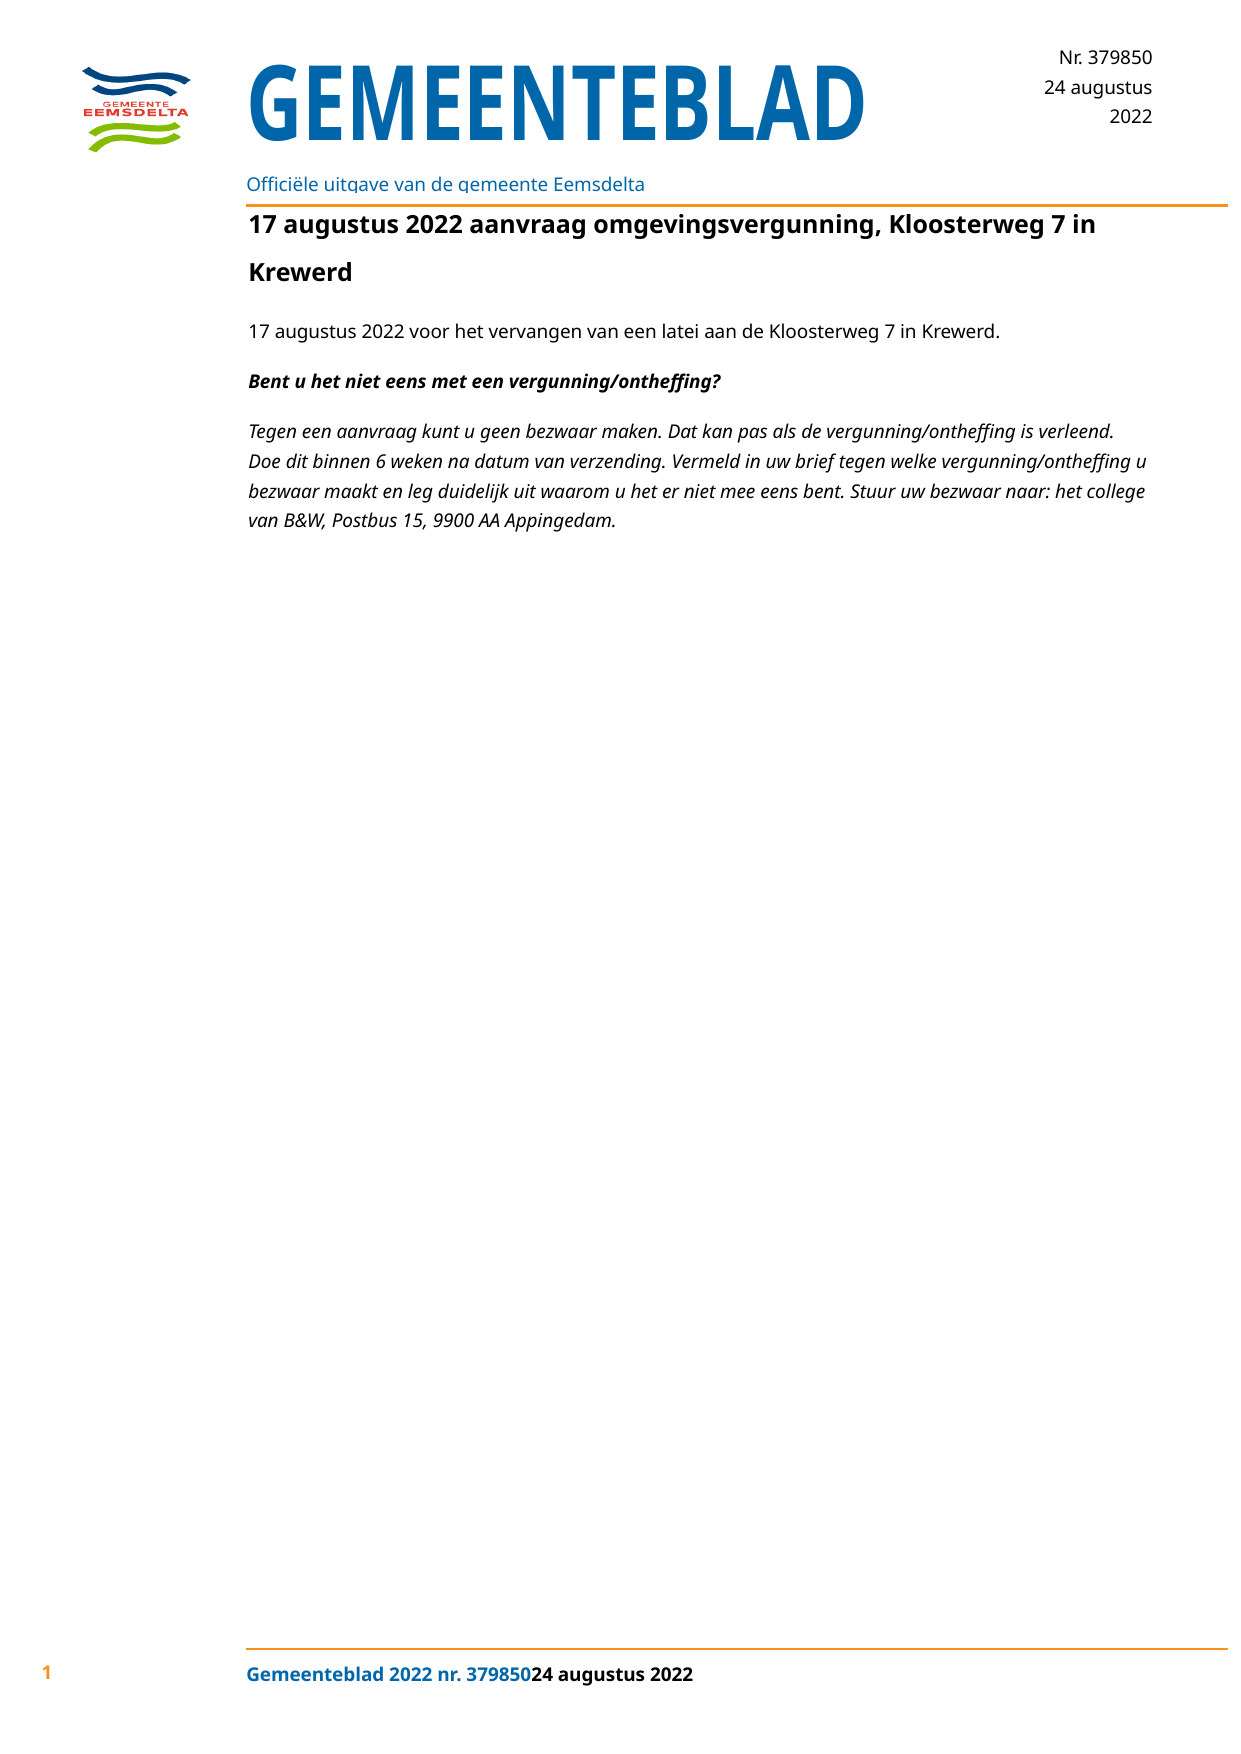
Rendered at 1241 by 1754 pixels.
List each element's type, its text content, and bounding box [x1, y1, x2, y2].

text Tegen een aanvraag kunt u geen bezwaar maken. Dat kan pas als de vergunning/ontheffing is verleend. Doe dit binnen 6 weken na datum van verzending. Vermeld in uw brief tegen welke vergunning/ontheffing u bezwaar maakt en leg duidelijk uit waarom u het er niet mee eens bent. Stuur uw bezwaar naar: het college van B&W, Postbus 15, 9900 AA Appingedam. [248, 419, 1152, 533]
picture [41, 47, 231, 172]
text 17 augustus 2022 aanvraag omgevingsvergunning, Kloosterweg 7 in Krewerd [248, 207, 1152, 288]
text 17 augustus 2022 voor het vervangen van een latei aan de Kloosterweg 7 in Krewerd. [248, 318, 1152, 344]
text Bent u het niet eens met een vergunning/ontheffing? [248, 368, 1152, 394]
